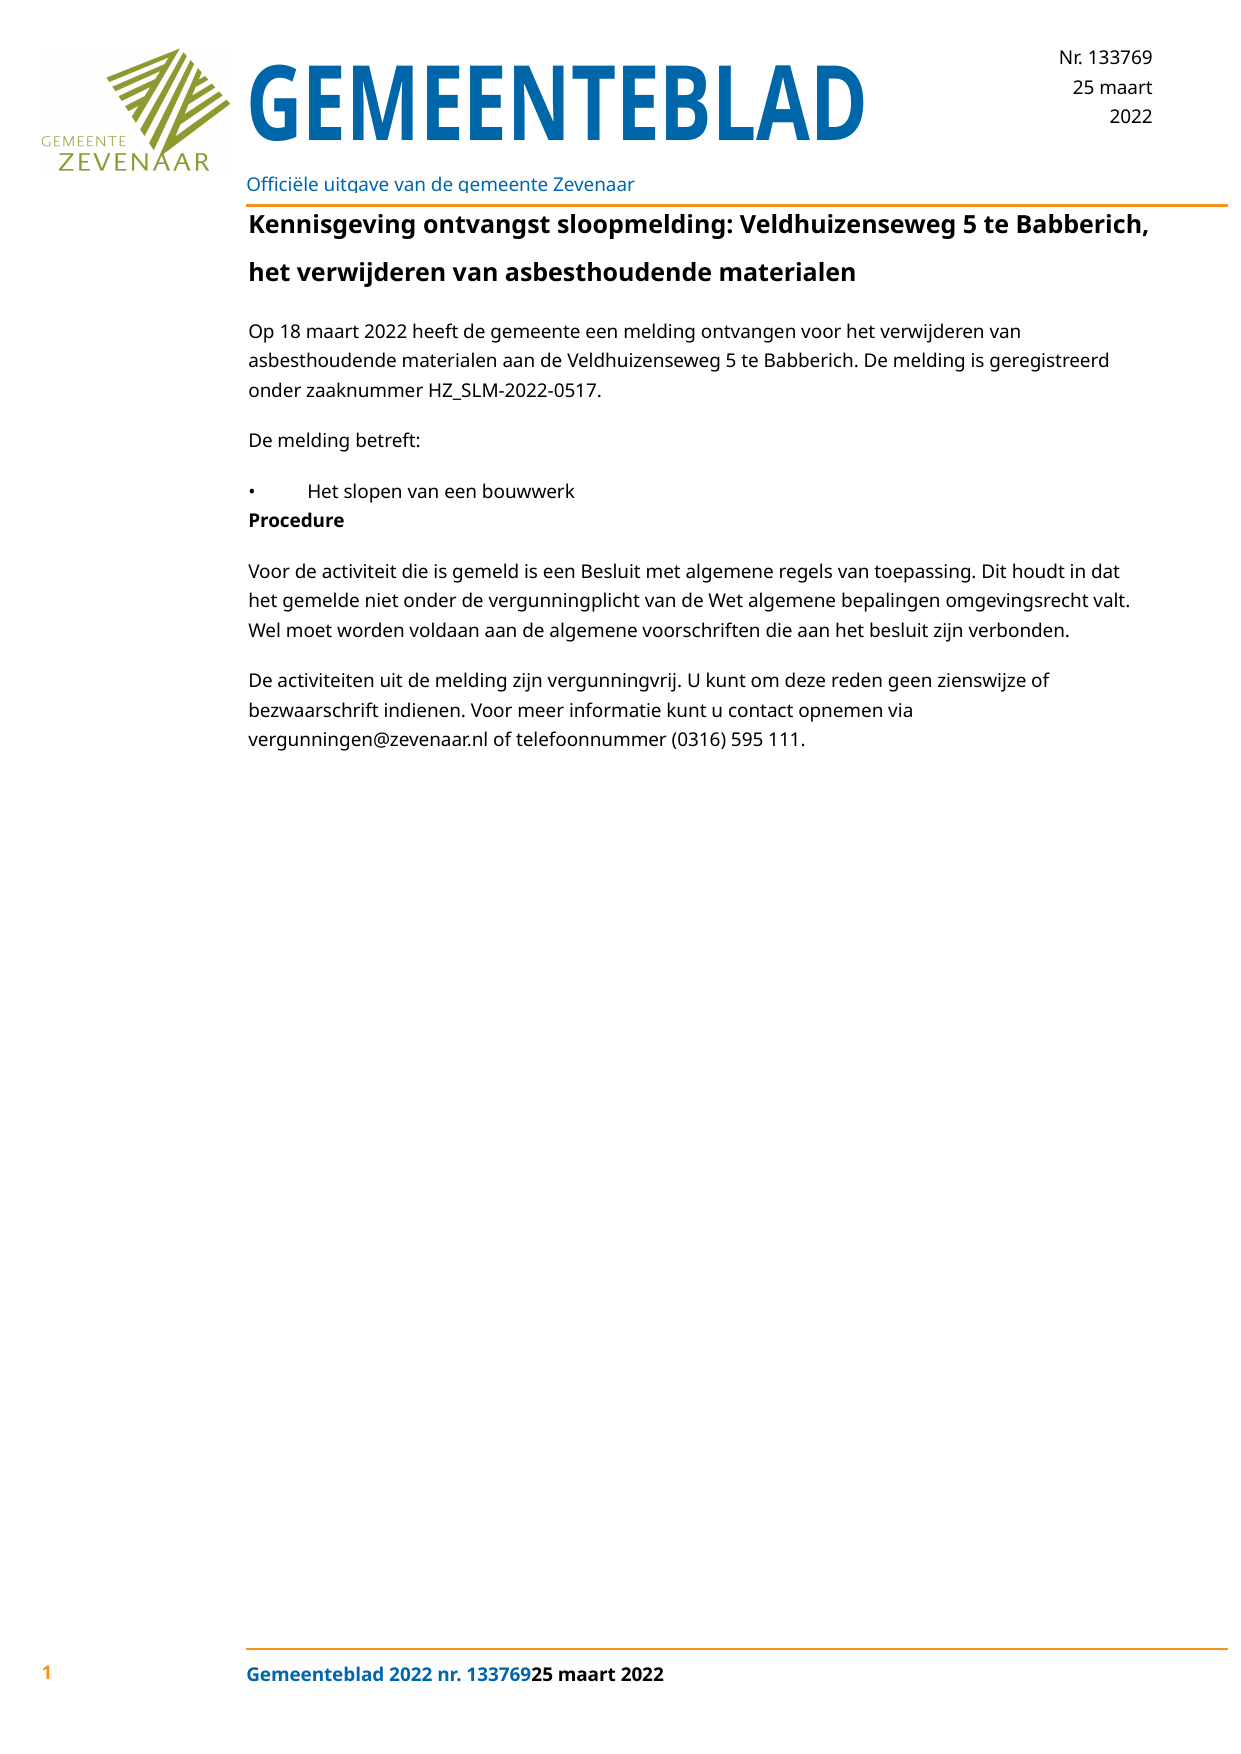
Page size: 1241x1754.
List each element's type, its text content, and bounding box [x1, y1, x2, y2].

text De activiteiten uit de melding zijn vergunningvrij. U kunt om deze reden geen zienswijze of bezwaarschrift indienen. Voor meer informatie kunt u contact opnemen via vergunningen@zevenaar.nl of telefoonnummer (0316) 595 111. [248, 667, 1152, 752]
list Het slopen van een bouwwerk [248, 478, 1152, 504]
text Voor de activiteit die is gemeld is een Besluit met algemene regels van toepassing. Dit houdt in dat het gemelde niet onder de vergunningplicht van de Wet algemene bepalingen omgevingsrecht valt. Wel moet worden voldaan aan de algemene voorschriften die aan het besluit zijn verbonden. [248, 558, 1152, 643]
text Procedure [248, 507, 1152, 533]
picture [41, 47, 231, 172]
text Kennisgeving ontvangst sloopmelding: Veldhuizenseweg 5 te Babberich, het verwijderen van asbesthoudende materialen [248, 207, 1152, 288]
text De melding betreft: [248, 427, 1152, 453]
text Op 18 maart 2022 heeft de gemeente een melding ontvangen voor het verwijderen van asbesthoudende materialen aan de Veldhuizenseweg 5 te Babberich. De melding is geregistreerd onder zaaknummer HZ_SLM-2022-0517. [248, 318, 1152, 403]
